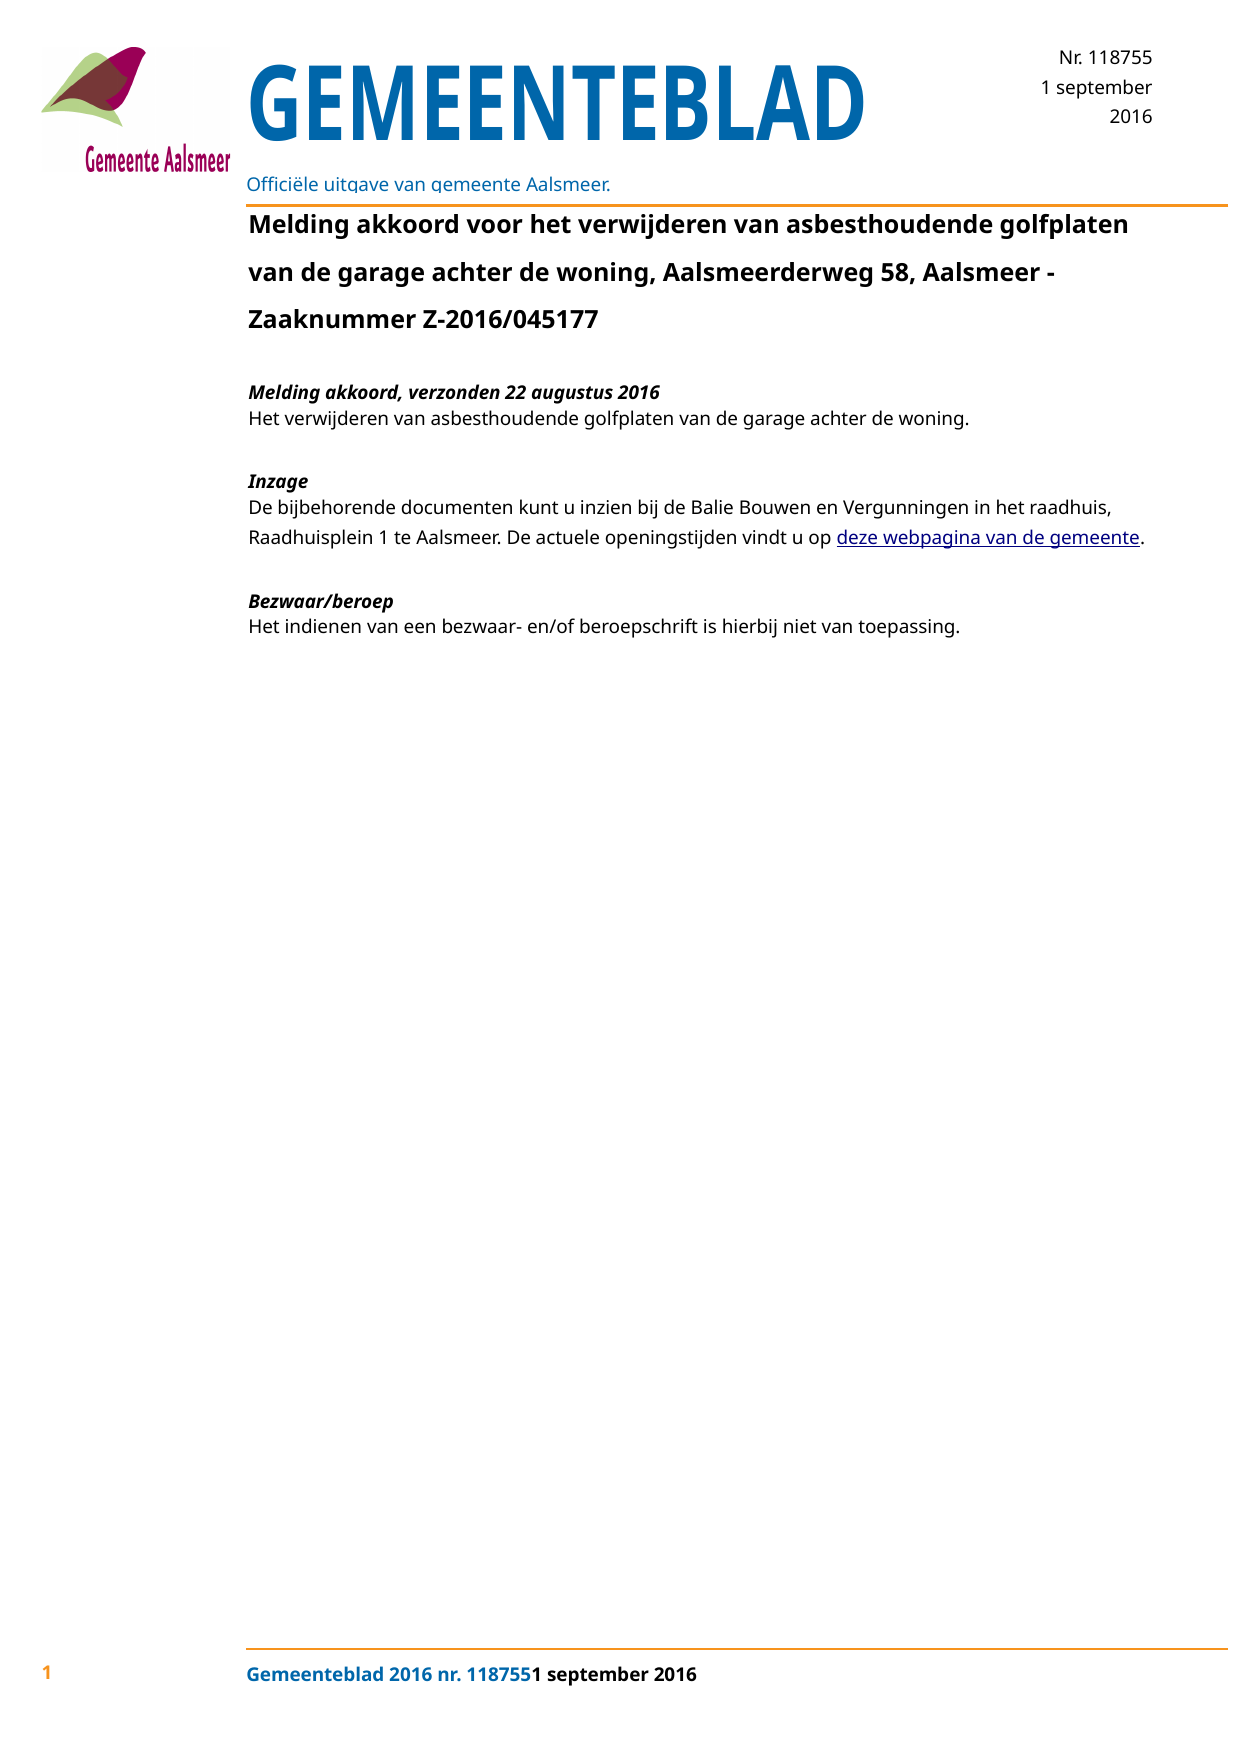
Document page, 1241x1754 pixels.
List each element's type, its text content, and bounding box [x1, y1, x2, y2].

text Inzage [248, 469, 1152, 494]
text De bijbehorende documenten kunt u inzien bij de Balie Bouwen en Vergunningen in het raadhuis, Raadhuisplein 1 te Aalsmeer. De actuele openingstijden vindt u op deze webpagina van de gemeente. [248, 494, 1152, 550]
text Het verwijderen van asbesthoudende golfplaten van de garage achter de woning. [248, 405, 1152, 431]
picture [41, 47, 231, 172]
text Melding akkoord voor het verwijderen van asbesthoudende golfplaten van de garage achter de woning, Aalsmeerderweg 58, Aalsmeer - Zaaknummer Z-2016/045177 [248, 207, 1152, 336]
text Melding akkoord, verzonden 22 augustus 2016 [248, 379, 1152, 405]
text Bezwaar/beroep [248, 588, 1152, 614]
text Het indienen van een bezwaar- en/of beroepschrift is hierbij niet van toepassing. [248, 614, 1152, 639]
